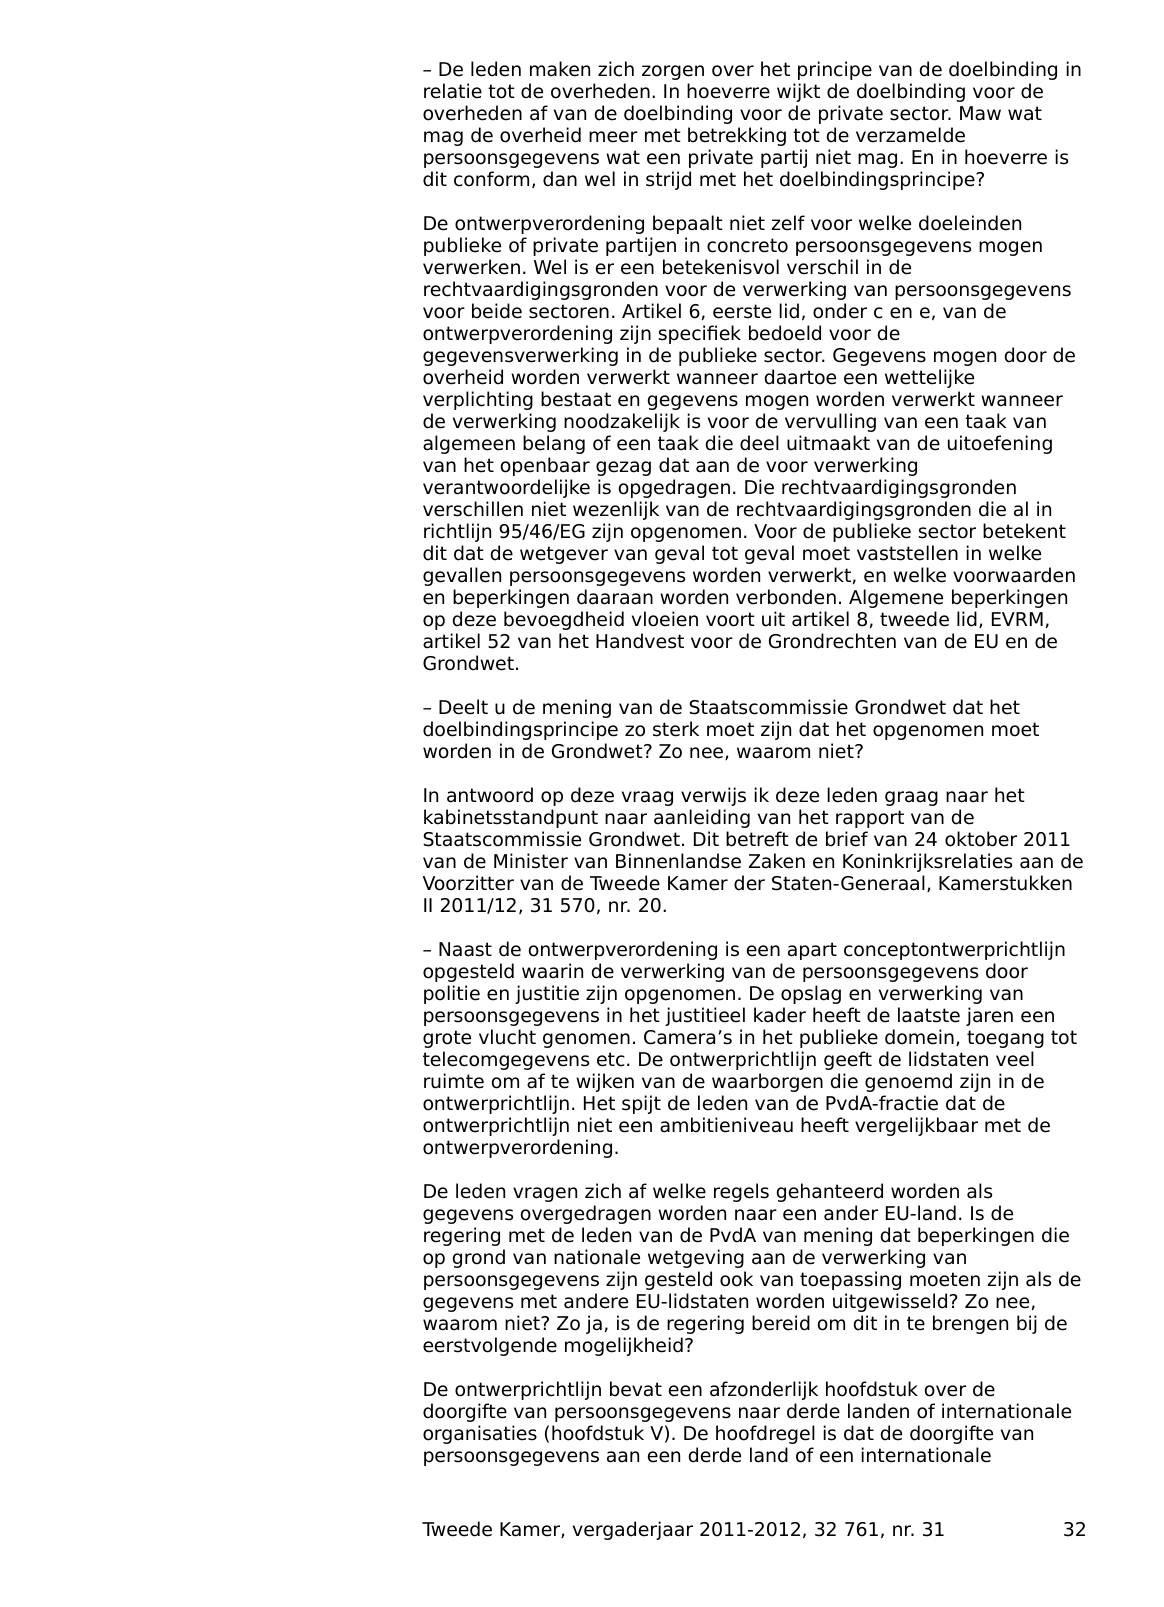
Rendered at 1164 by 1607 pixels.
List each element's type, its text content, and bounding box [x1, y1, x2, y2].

text De leden vragen zich af welke regels gehanteerd worden als gegevens overgedragen worden naar een ander EU-land. Is de regering met de leden van de PvdA van mening dat beperkingen die op grond van nationale wetgeving aan de verwerking van persoonsgegevens zijn gesteld ook van toepassing moeten zijn als de gegevens met andere EU-lidstaten worden uitgewisseld? Zo nee, waarom niet? Zo ja, is de regering bereid om dit in te brengen bij de eerstvolgende mogelijkheid? [422, 1181, 1087, 1357]
text De ontwerprichtlijn bevat een afzonderlijk hoofdstuk over de doorgifte van persoonsgegevens naar derde landen of internationale organisaties (hoofdstuk V). De hoofdregel is dat de doorgifte van persoonsgegevens aan een derde land of een internationale [422, 1379, 1087, 1467]
text – Naast de ontwerpverordening is een apart conceptontwerprichtlijn opgesteld waarin de verwerking van de persoonsgegevens door politie en justitie zijn opgenomen. De opslag en verwerking van persoonsgegevens in het justitieel kader heeft de laatste jaren een grote vlucht genomen. Camera’s in het publieke domein, toegang tot telecomgegevens etc. De ontwerprichtlijn geeft de lidstaten veel ruimte om af te wijken van de waarborgen die genoemd zijn in de ontwerprichtlijn. Het spijt de leden van de PvdA-fractie dat de ontwerprichtlijn niet een ambitieniveau heeft vergelijkbaar met de ontwerpverordening. [422, 939, 1087, 1159]
text – De leden maken zich zorgen over het principe van de doelbinding in relatie tot de overheden. In hoeverre wijkt de doelbinding voor de overheden af van de doelbinding voor de private sector. Maw wat mag de overheid meer met betrekking tot de verzamelde persoonsgegevens wat een private partij niet mag. En in hoeverre is dit conform, dan wel in strijd met het doelbindingsprincipe? [422, 59, 1087, 191]
text – Deelt u de mening van de Staatscommissie Grondwet dat het doelbindingsprincipe zo sterk moet zijn dat het opgenomen moet worden in de Grondwet? Zo nee, waarom niet? [422, 697, 1087, 763]
text De ontwerpverordening bepaalt niet zelf voor welke doeleinden publieke of private partijen in concreto persoonsgegevens mogen verwerken. Wel is er een betekenisvol verschil in de rechtvaardigingsgronden voor de verwerking van persoonsgegevens voor beide sectoren. Artikel 6, eerste lid, onder c en e, van de ontwerpverordening zijn specifiek bedoeld voor de gegevensverwerking in de publieke sector. Gegevens mogen door de overheid worden verwerkt wanneer daartoe een wettelijke verplichting bestaat en gegevens mogen worden verwerkt wanneer de verwerking noodzakelijk is voor de vervulling van een taak van algemeen belang of een taak die deel uitmaakt van de uitoefening van het openbaar gezag dat aan de voor verwerking verantwoordelijke is opgedragen. Die rechtvaardigingsgronden verschillen niet wezenlijk van de rechtvaardigingsgronden die al in richtlijn 95/46/EG zijn opgenomen. Voor de publieke sector betekent dit dat de wetgever van geval tot geval moet vaststellen in welke gevallen persoonsgegevens worden verwerkt, en welke voorwaarden en beperkingen daaraan worden verbonden. Algemene beperkingen op deze bevoegdheid vloeien voort uit artikel 8, tweede lid, EVRM, artikel 52 van het Handvest voor de Grondrechten van de EU en de Grondwet. [422, 213, 1087, 675]
text In antwoord op deze vraag verwijs ik deze leden graag naar het kabinetsstandpunt naar aanleiding van het rapport van de Staatscommissie Grondwet. Dit betreft de brief van 24 oktober 2011 van de Minister van Binnenlandse Zaken en Koninkrijksrelaties aan de Voorzitter van de Tweede Kamer der Staten-Generaal, Kamerstukken II 2011/12, 31 570, nr. 20. [422, 785, 1087, 917]
